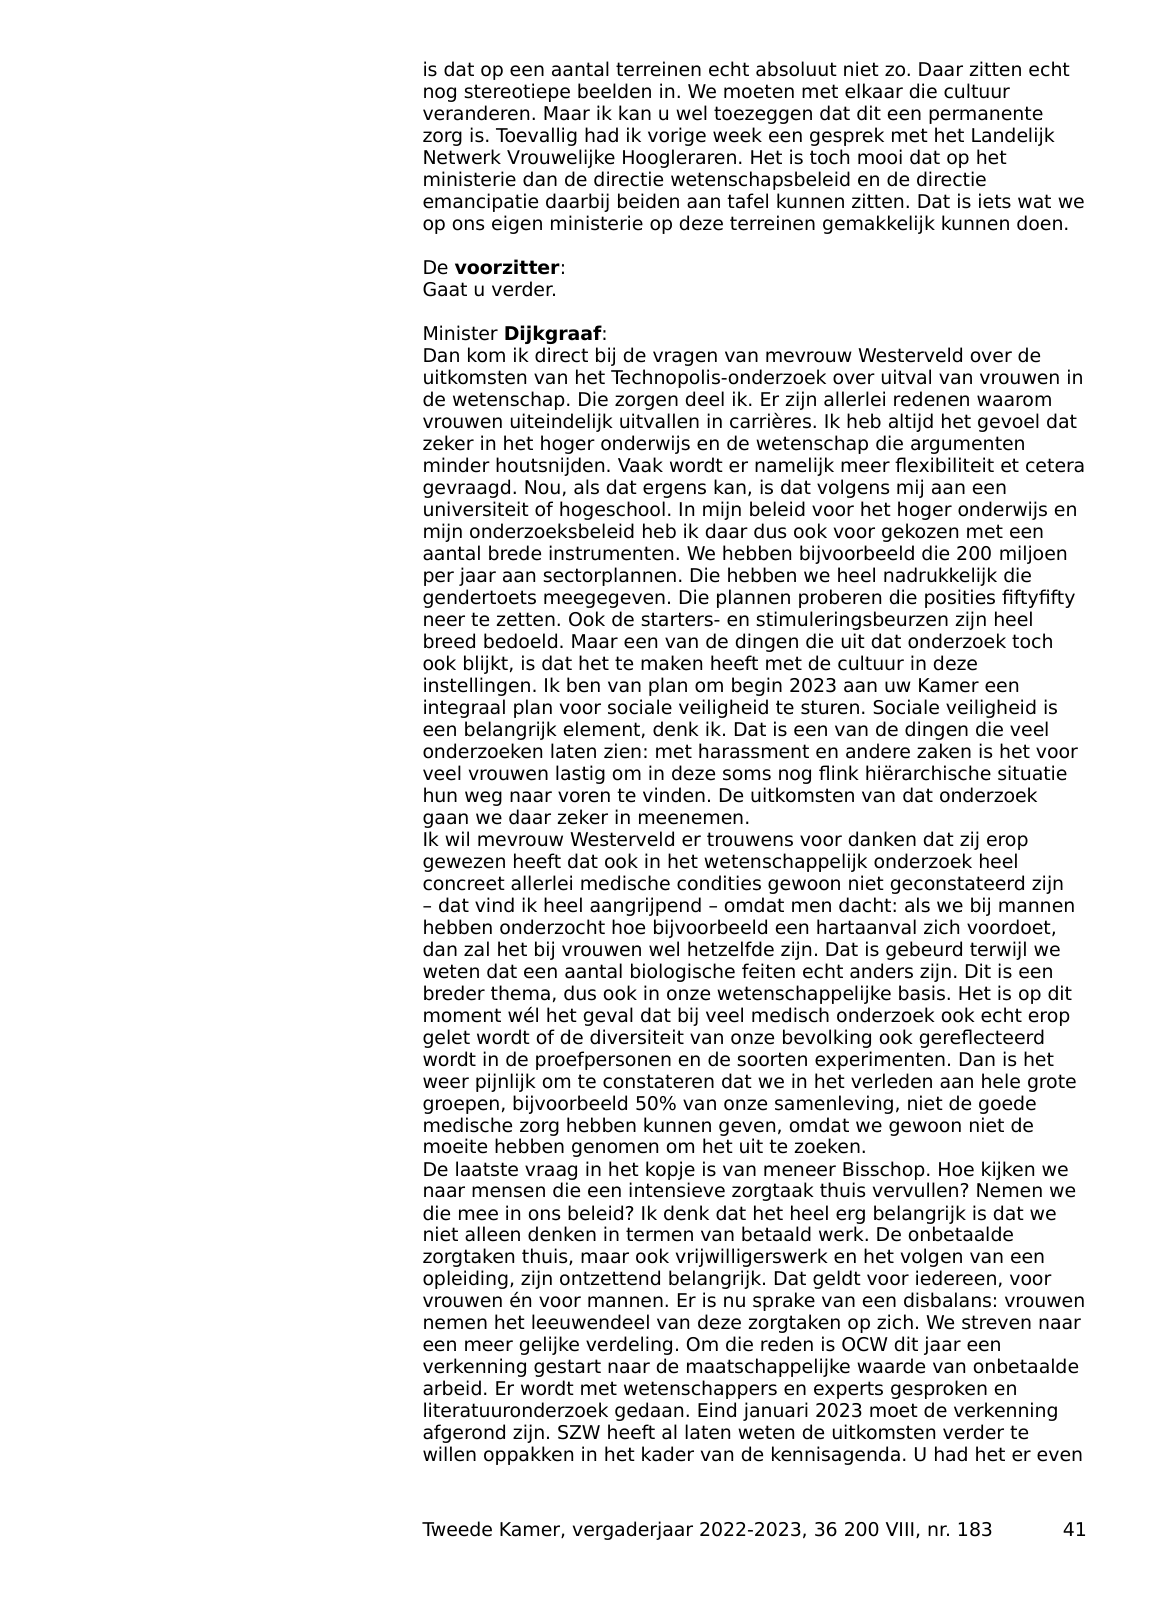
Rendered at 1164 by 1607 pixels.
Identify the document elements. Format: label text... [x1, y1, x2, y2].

text Minister Dijkgraaf: [422, 323, 1087, 345]
text is dat op een aantal terreinen echt absoluut niet zo. Daar zitten echt nog stereotiepe beelden in. We moeten met elkaar die cultuur veranderen. Maar ik kan u wel toezeggen dat dit een permanente zorg is. Toevallig had ik vorige week een gesprek met het Landelijk Netwerk Vrouwelijke Hoogleraren. Het is toch mooi dat op het ministerie dan de directie wetenschapsbeleid en de directie emancipatie daarbij beiden aan tafel kunnen zitten. Dat is iets wat we op ons eigen ministerie op deze terreinen gemakkelijk kunnen doen. [422, 59, 1087, 235]
text De laatste vraag in het kopje is van meneer Bisschop. Hoe kijken we naar mensen die een intensieve zorgtaak thuis vervullen? Nemen we die mee in ons beleid? Ik denk dat het heel erg belangrijk is dat we niet alleen denken in termen van betaald werk. De onbetaalde zorgtaken thuis, maar ook vrijwilligerswerk en het volgen van een opleiding, zijn ontzettend belangrijk. Dat geldt voor iedereen, voor vrouwen én voor mannen. Er is nu sprake van een disbalans: vrouwen nemen het leeuwendeel van deze zorgtaken op zich. We streven naar een meer gelijke verdeling. Om die reden is OCW dit jaar een verkenning gestart naar de maatschappelijke waarde van onbetaalde arbeid. Er wordt met wetenschappers en experts gesproken en literatuuronderzoek gedaan. Eind januari 2023 moet de verkenning afgerond zijn. SZW heeft al laten weten de uitkomsten verder te willen oppakken in het kader van de kennisagenda. U had het er even [422, 1158, 1087, 1466]
text Gaat u verder. [422, 279, 1087, 301]
text Dan kom ik direct bij de vragen van mevrouw Westerveld over de uitkomsten van het Technopolis-onderzoek over uitval van vrouwen in de wetenschap. Die zorgen deel ik. Er zijn allerlei redenen waarom vrouwen uiteindelijk uitvallen in carrières. Ik heb altijd het gevoel dat zeker in het hoger onderwijs en de wetenschap die argumenten minder houtsnijden. Vaak wordt er namelijk meer flexibiliteit et cetera gevraagd. Nou, als dat ergens kan, is dat volgens mij aan een universiteit of hogeschool. In mijn beleid voor het hoger onderwijs en mijn onderzoeksbeleid heb ik daar dus ook voor gekozen met een aantal brede instrumenten. We hebben bijvoorbeeld die 200 miljoen per jaar aan sectorplannen. Die hebben we heel nadrukkelijk die gendertoets meegegeven. Die plannen proberen die posities fiftyfifty neer te zetten. Ook de starters- en stimuleringsbeurzen zijn heel breed bedoeld. Maar een van de dingen die uit dat onderzoek toch ook blijkt, is dat het te maken heeft met de cultuur in deze instellingen. Ik ben van plan om begin 2023 aan uw Kamer een integraal plan voor sociale veiligheid te sturen. Sociale veiligheid is een belangrijk element, denk ik. Dat is een van de dingen die veel onderzoeken laten zien: met harassment en andere zaken is het voor veel vrouwen lastig om in deze soms nog flink hiërarchische situatie hun weg naar voren te vinden. De uitkomsten van dat onderzoek gaan we daar zeker in meenemen. [422, 345, 1087, 829]
text Ik wil mevrouw Westerveld er trouwens voor danken dat zij erop gewezen heeft dat ook in het wetenschappelijk onderzoek heel concreet allerlei medische condities gewoon niet geconstateerd zijn – dat vind ik heel aangrijpend – omdat men dacht: als we bij mannen hebben onderzocht hoe bijvoorbeeld een hartaanval zich voordoet, dan zal het bij vrouwen wel hetzelfde zijn. Dat is gebeurd terwijl we weten dat een aantal biologische feiten echt anders zijn. Dit is een breder thema, dus ook in onze wetenschappelijke basis. Het is op dit moment wél het geval dat bij veel medisch onderzoek ook echt erop gelet wordt of de diversiteit van onze bevolking ook gereflecteerd wordt in de proefpersonen en de soorten experimenten. Dan is het weer pijnlijk om te constateren dat we in het verleden aan hele grote groepen, bijvoorbeeld 50% van onze samenleving, niet de goede medische zorg hebben kunnen geven, omdat we gewoon niet de moeite hebben genomen om het uit te zoeken. [422, 829, 1087, 1158]
text De voorzitter: [422, 257, 1087, 279]
